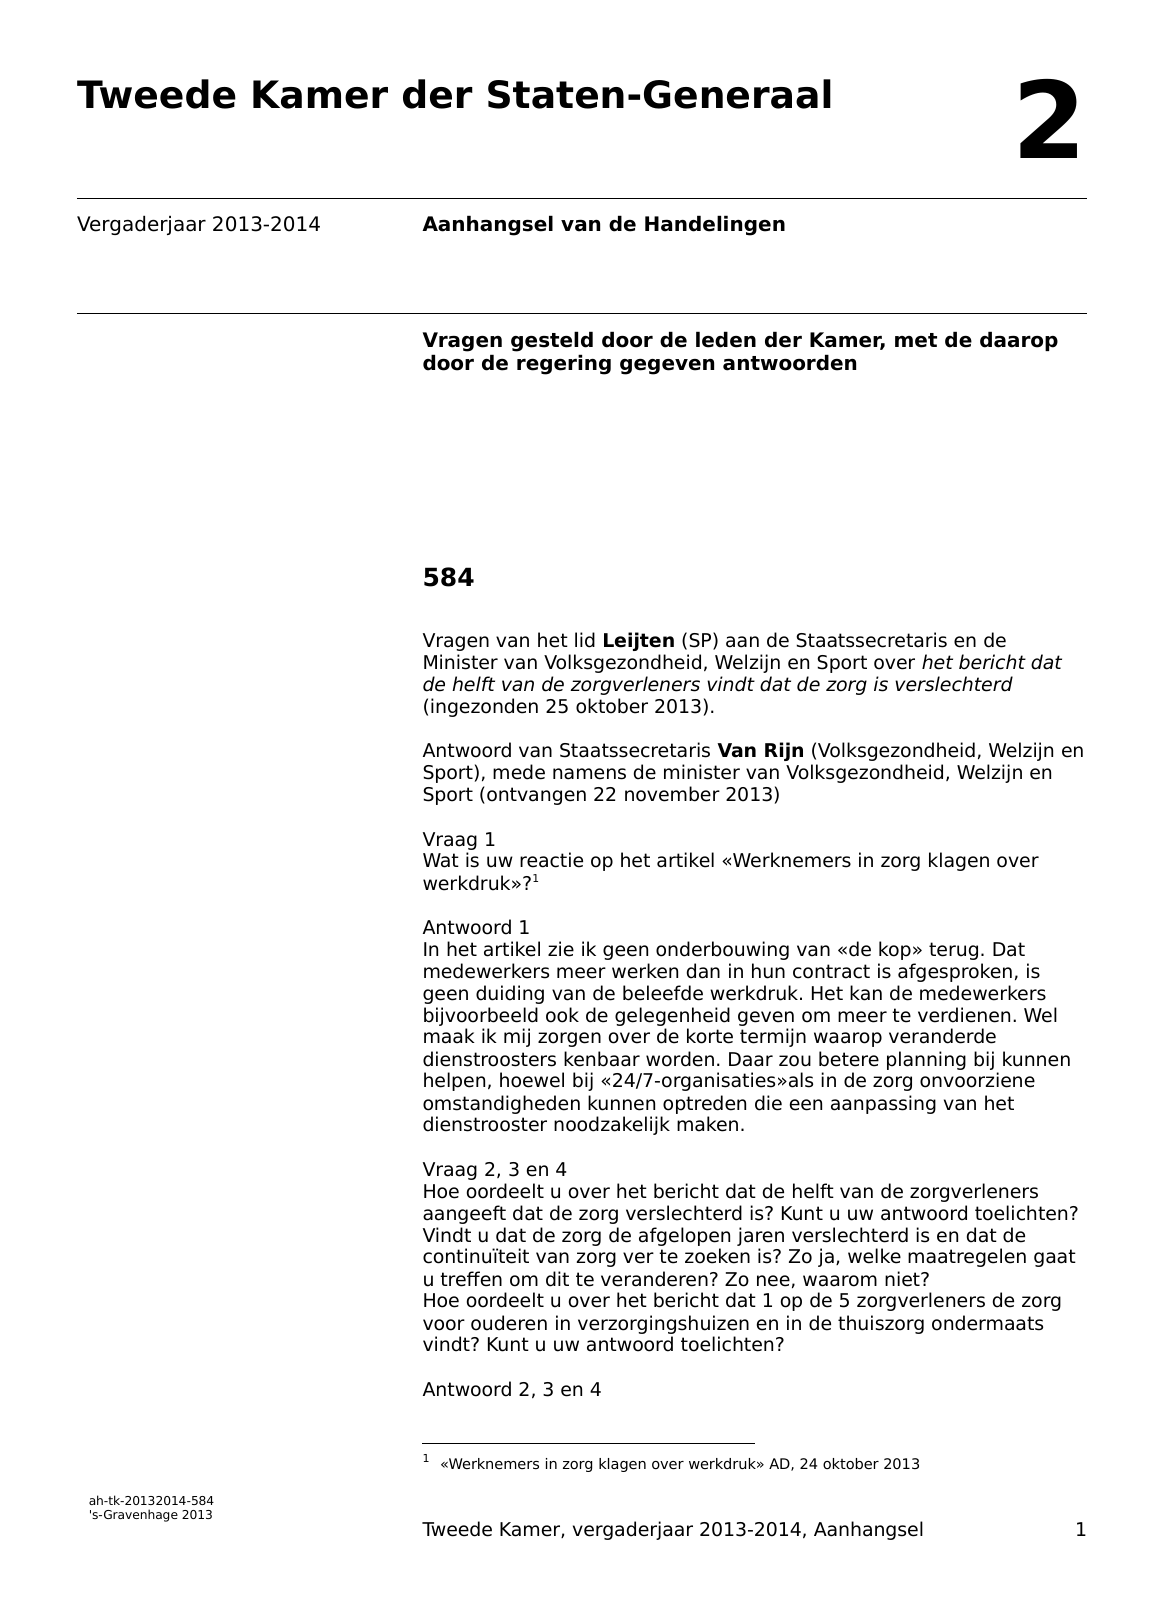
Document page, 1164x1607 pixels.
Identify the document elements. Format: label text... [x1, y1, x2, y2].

table_header 2 [886, 59, 1087, 198]
text ah-tk-20132014-584 [88, 1494, 323, 1508]
text Antwoord van Staatssecretaris Van Rijn (Volksgezondheid, Welzijn en Sport), mede namens de minister van Volksgezondheid, Welzijn en Sport (ontvangen 22 november 2013) [422, 740, 1087, 806]
text Antwoord 1 [422, 917, 1087, 938]
text Vragen van het lid Leijten (SP) aan de Staatssecretaris en de Minister van Volksgezondheid, Welzijn en Sport over het bericht dat de helft van de zorgverleners vindt dat de zorg is verslechterd (ingezonden 25 oktober 2013). [422, 630, 1087, 718]
text Wat is uw reactie op het artikel «Werknemers in zorg klagen over werkdruk»? [422, 850, 1087, 894]
table_cell Aanhangsel van de Handelingen [422, 199, 1087, 313]
text Hoe oordeelt u over het bericht dat 1 op de 5 zorgverleners de zorg voor ouderen in verzorgingshuizen en in de thuiszorg ondermaats vindt? Kunt u uw antwoord toelichten? [422, 1290, 1087, 1356]
table_cell Vragen gesteld door de leden der Kamer, met de daarop door de regering gegeven antwoorden [422, 314, 1087, 375]
text «Werknemers in zorg klagen over werkdruk» AD, 24 oktober 2013 [422, 1452, 1087, 1474]
text 584 [422, 563, 1087, 592]
text 's-Gravenhage 2013 [88, 1508, 323, 1522]
table_cell [77, 314, 422, 375]
text Hoe oordeelt u over het bericht dat de helft van de zorgverleners aangeeft dat de zorg verslechterd is? Kunt u uw antwoord toelichten? [422, 1181, 1087, 1224]
text In het artikel zie ik geen onderbouwing van «de kop» terug. Dat medewerkers meer werken dan in hun contract is afgesproken, is geen duiding van de beleefde werkdruk. Het kan de medewerkers bijvoorbeeld ook de gelegenheid geven om meer te verdienen. Wel maak ik mij zorgen over de korte termijn waarop veranderde dienstroosters kenbaar worden. Daar zou betere planning bij kunnen helpen, hoewel bij «24/7-organisaties»als in de zorg onvoorziene omstandigheden kunnen optreden die een aanpassing van het dienstrooster noodzakelijk maken. [422, 938, 1087, 1136]
text Vraag 1 [422, 828, 1087, 850]
text Antwoord 2, 3 en 4 [422, 1378, 1087, 1401]
table_cell Vergaderjaar 2013-2014 [77, 199, 422, 313]
text Vindt u dat de zorg de afgelopen jaren verslechterd is en dat de continuïteit van zorg ver te zoeken is? Zo ja, welke maatregelen gaat u treffen om dit te veranderen? Zo nee, waarom niet? [422, 1224, 1087, 1290]
table_header Tweede Kamer der Staten-Generaal [77, 59, 886, 198]
text Vraag 2, 3 en 4 [422, 1158, 1087, 1181]
